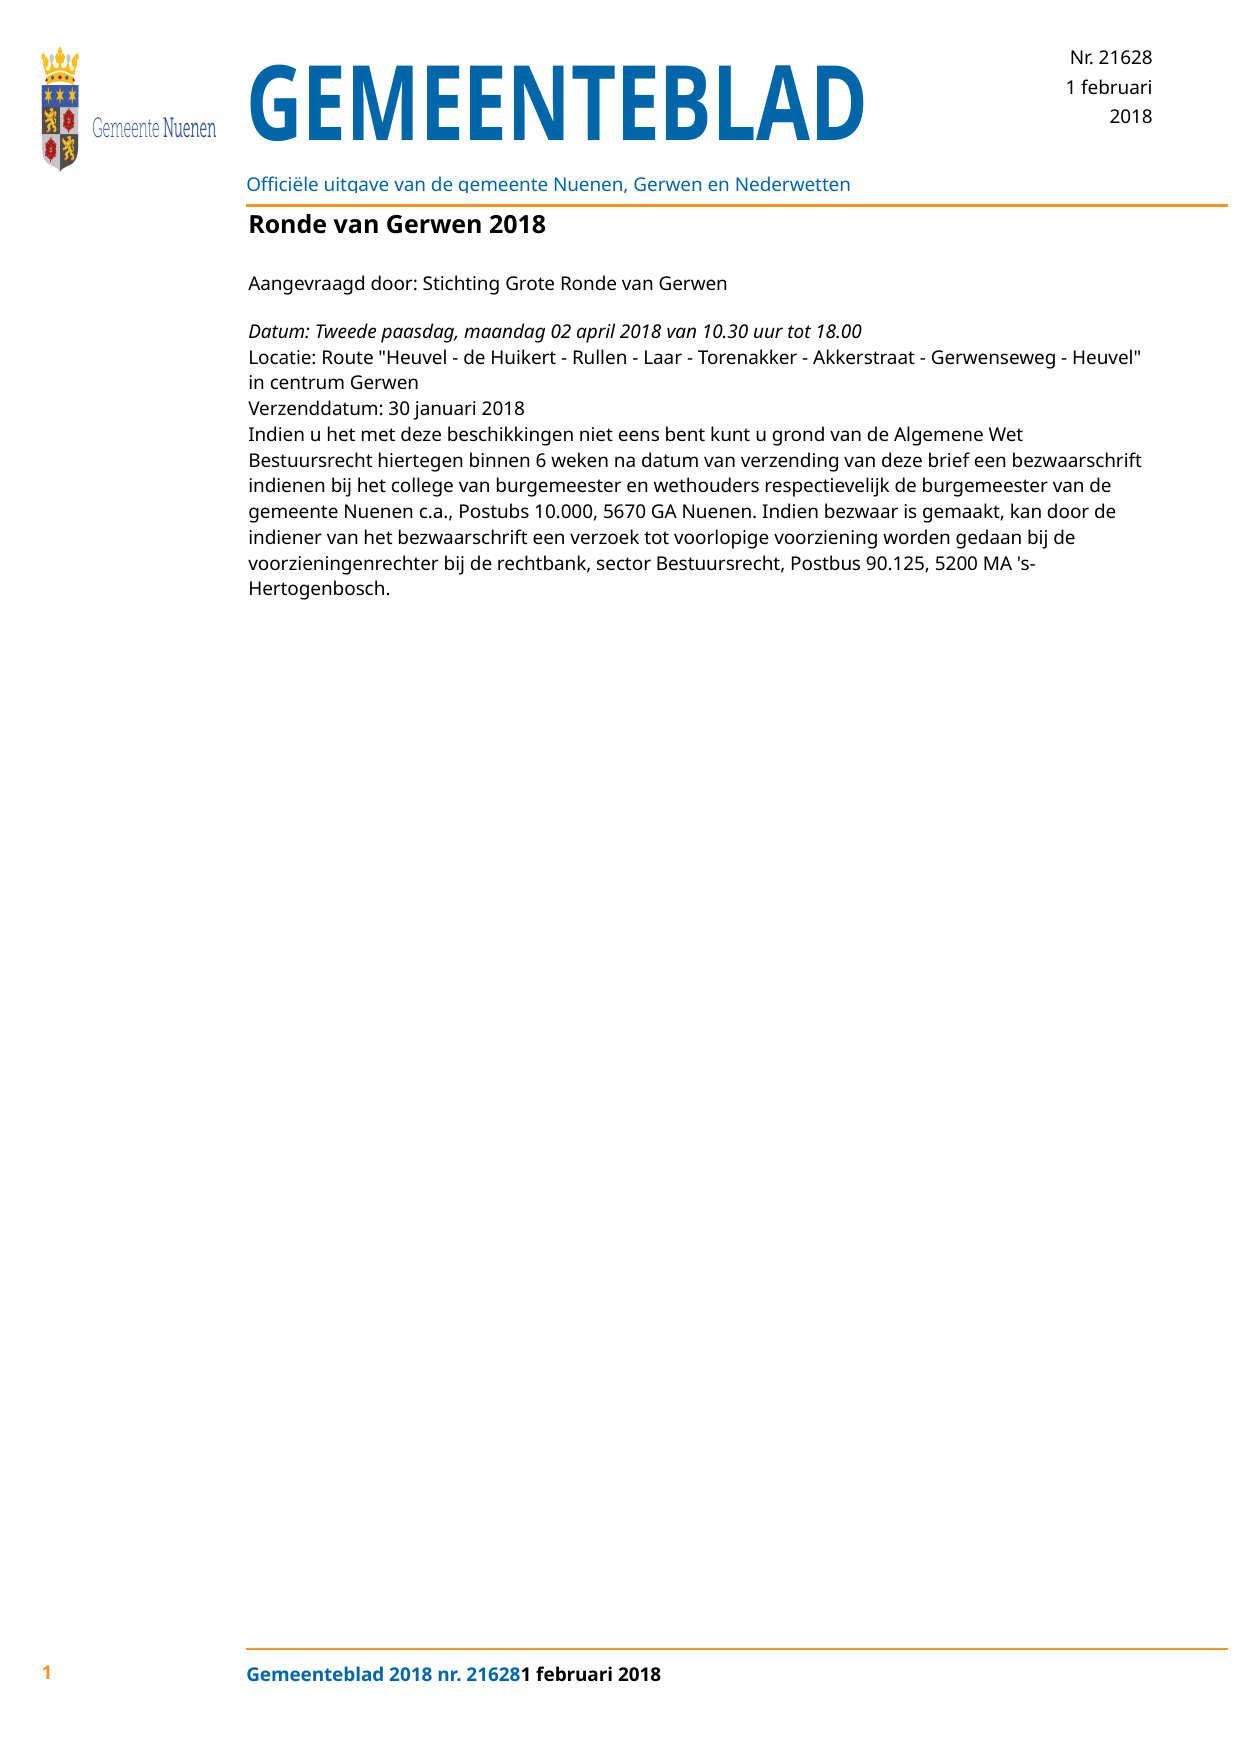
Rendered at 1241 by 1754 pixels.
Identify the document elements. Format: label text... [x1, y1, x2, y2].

text Verzenddatum: 30 januari 2018 [248, 395, 1152, 421]
text Datum: Tweede paasdag, maandag 02 april 2018 van 10.30 uur tot 18.00 [248, 318, 1152, 344]
text Aangevraagd door: Stichting Grote Ronde van Gerwen [248, 270, 1152, 296]
text Indien u het met deze beschikkingen niet eens bent kunt u grond van de Algemene Wet Bestuursrecht hiertegen binnen 6 weken na datum van verzending van deze brief een bezwaarschrift indienen bij het college van burgemeester en wethouders respectievelijk de burgemeester van de gemeente Nuenen c.a., Postubs 10.000, 5670 GA Nuenen. Indien bezwaar is gemaakt, kan door de indiener van het bezwaarschrift een verzoek tot voorlopige voorziening worden gedaan bij de voorzieningenrechter bij de rechtbank, sector Bestuursrecht, Postbus 90.125, 5200 MA 's-Hertogenbosch. [248, 421, 1152, 601]
text Ronde van Gerwen 2018 [248, 207, 1152, 241]
text Locatie: Route "Heuvel - de Huikert - Rullen - Laar - Torenakker - Akkerstraat - Gerwenseweg - Heuvel" in centrum Gerwen [248, 344, 1152, 395]
picture [41, 47, 231, 172]
